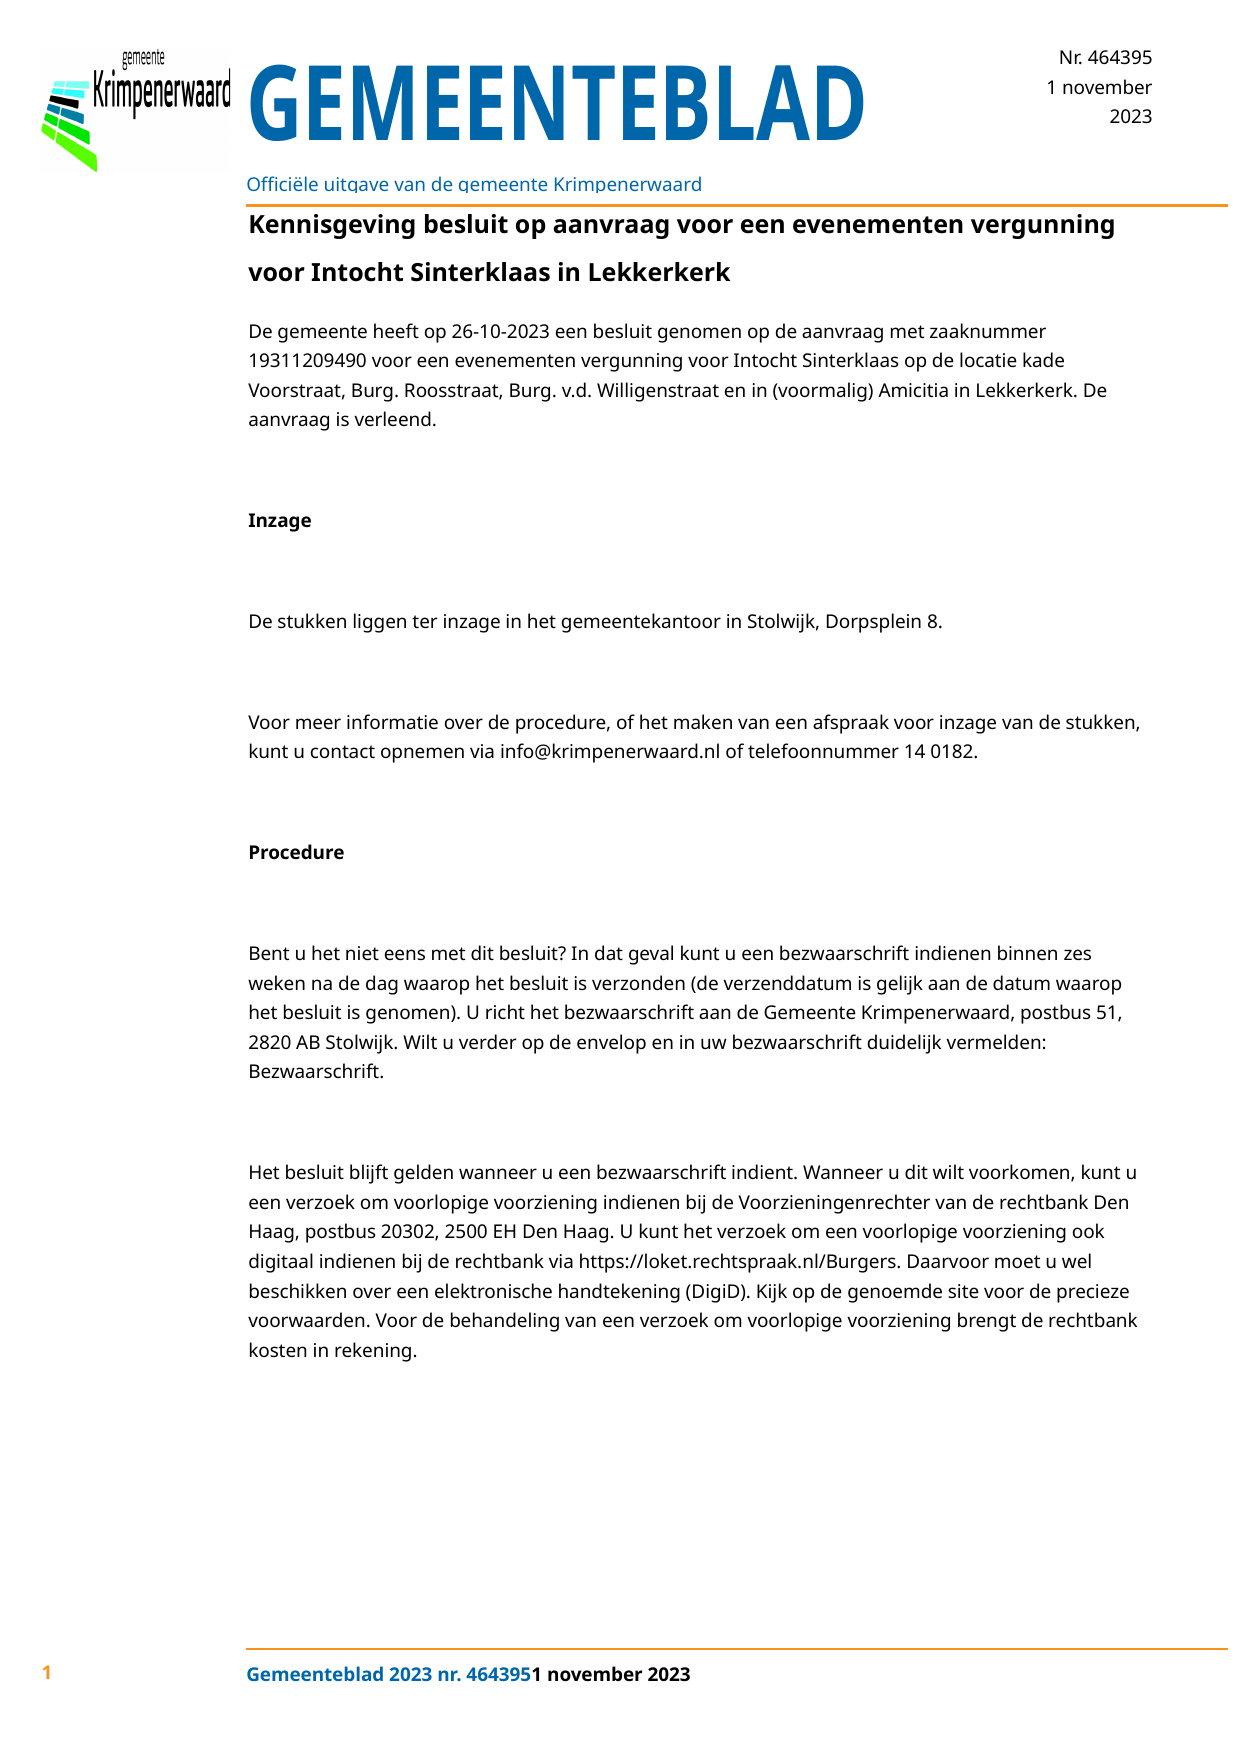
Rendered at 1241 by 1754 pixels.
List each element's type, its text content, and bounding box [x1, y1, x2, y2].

text Procedure [248, 839, 1152, 865]
text Inzage [248, 507, 1152, 533]
picture [41, 47, 231, 172]
text Het besluit blijft gelden wanneer u een bezwaarschrift indient. Wanneer u dit wilt voorkomen, kunt u een verzoek om voorlopige voorziening indienen bij de Voorzieningenrechter van de rechtbank Den Haag, postbus 20302, 2500 EH Den Haag. U kunt het verzoek om een voorlopige voorziening ook digitaal indienen bij de rechtbank via https://loket.rechtspraak.nl/Burgers. Daarvoor moet u wel beschikken over een elektronische handtekening (DigiD). Kijk op de genoemde site voor de precieze voorwaarden. Voor de behandeling van een verzoek om voorlopige voorziening brengt de rechtbank kosten in rekening. [248, 1159, 1152, 1363]
text De stukken liggen ter inzage in het gemeentekantoor in Stolwijk, Dorpsplein 8. [248, 608, 1152, 634]
text Bent u het niet eens met dit besluit? In dat geval kunt u een bezwaarschrift indienen binnen zes weken na de dag waarop het besluit is verzonden (de verzenddatum is gelijk aan de datum waarop het besluit is genomen). U richt het bezwaarschrift aan de Gemeente Krimpenerwaard, postbus 51, 2820 AB Stolwijk. Wilt u verder op de envelop en in uw bezwaarschrift duidelijk vermelden: Bezwaarschrift. [248, 940, 1152, 1084]
text Kennisgeving besluit op aanvraag voor een evenementen vergunning voor Intocht Sinterklaas in Lekkerkerk [248, 207, 1152, 288]
text De gemeente heeft op 26-10-2023 een besluit genomen op de aanvraag met zaaknummer 19311209490 voor een evenementen vergunning voor Intocht Sinterklaas op de locatie kade Voorstraat, Burg. Roosstraat, Burg. v.d. Willigenstraat en in (voormalig) Amicitia in Lekkerkerk. De aanvraag is verleend. [248, 318, 1152, 432]
text Voor meer informatie over de procedure, of het maken van een afspraak voor inzage van de stukken, kunt u contact opnemen via info@krimpenerwaard.nl of telefoonnummer 14 0182. [248, 709, 1152, 764]
